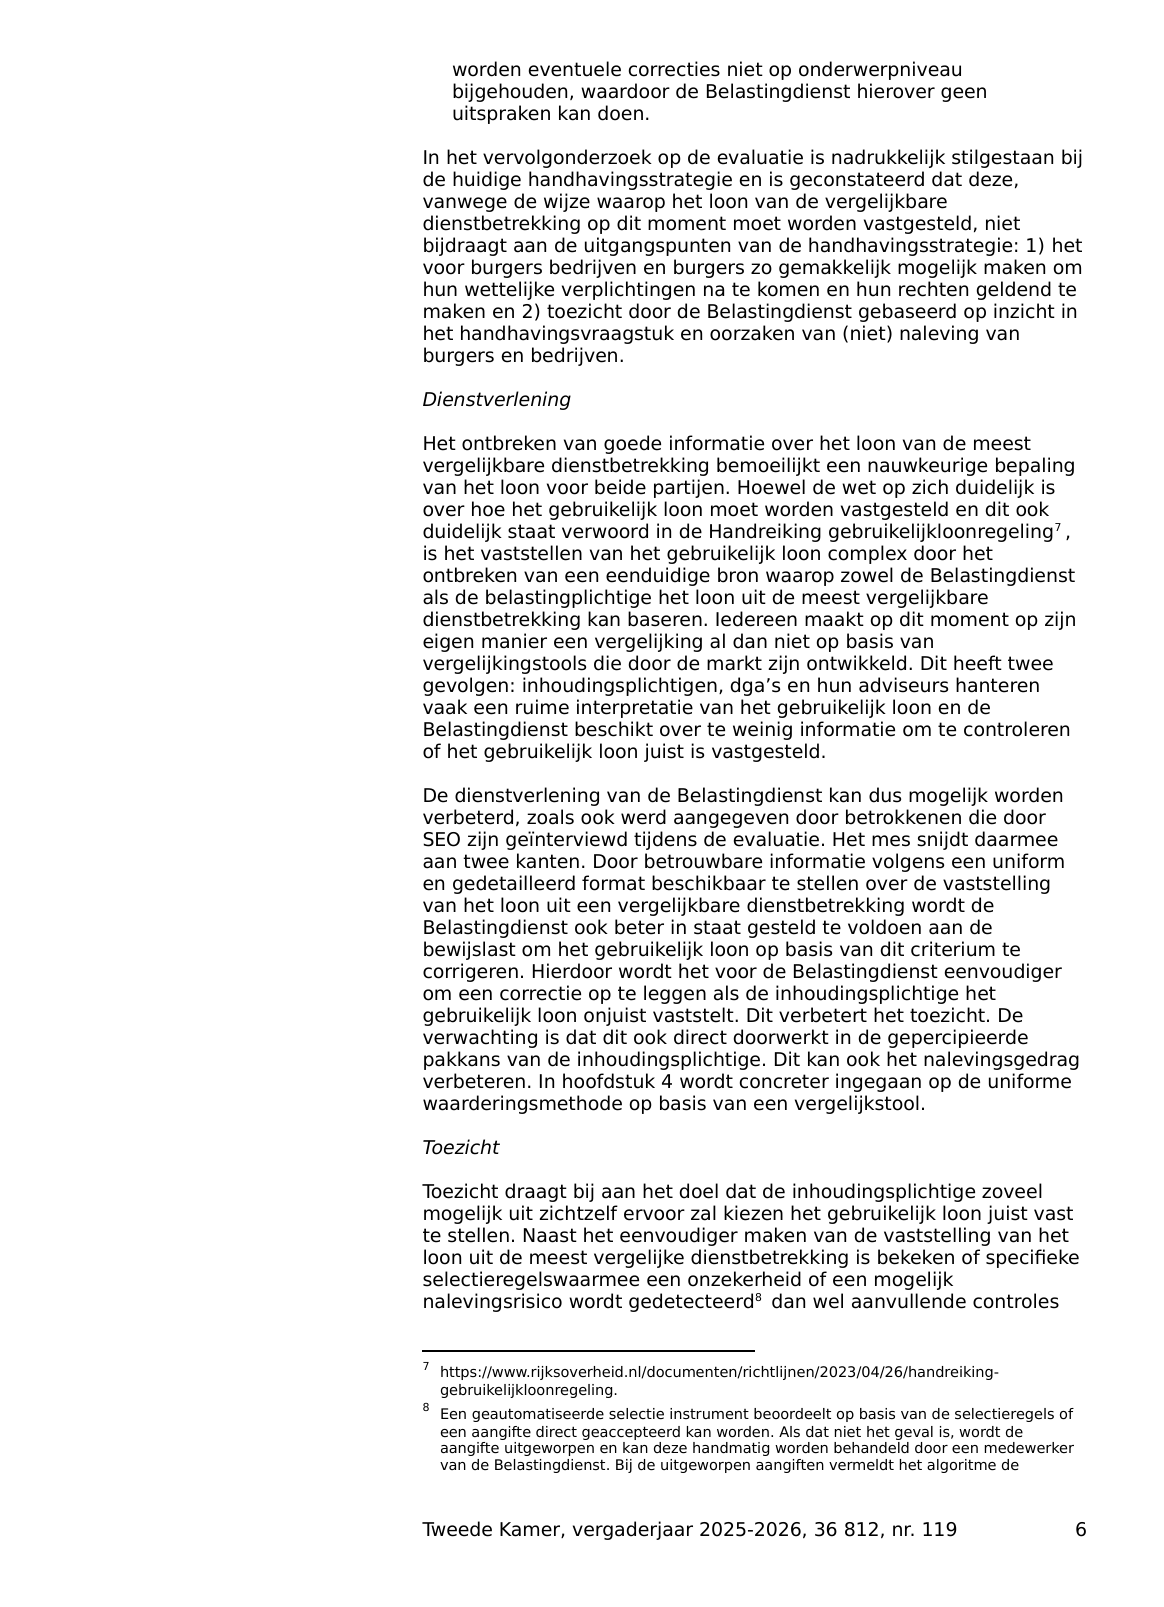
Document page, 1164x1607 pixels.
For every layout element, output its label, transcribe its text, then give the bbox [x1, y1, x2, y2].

text Toezicht draagt bij aan het doel dat de inhoudingsplichtige zoveel mogelijk uit zichtzelf ervoor zal kiezen het gebruikelijk loon juist vast te stellen. Naast het eenvoudiger maken van de vaststelling van het loon uit de meest vergelijke dienstbetrekking is bekeken of specifieke selectieregelswaarmee een onzekerheid of een mogelijk nalevingsrisico wordt gedetecteerd dan wel aanvullende controles [422, 1181, 1087, 1313]
text worden eventuele correcties niet op onderwerpniveau bijgehouden, waardoor de Belastingdienst hierover geen uitspraken kan doen. [452, 59, 1087, 125]
subtitle Dienstverlening [422, 389, 1087, 411]
text De dienstverlening van de Belastingdienst kan dus mogelijk worden verbeterd, zoals ook werd aangegeven door betrokkenen die door SEO zijn geïnterviewd tijdens de evaluatie. Het mes snijdt daarmee aan twee kanten. Door betrouwbare informatie volgens een uniform en gedetailleerd format beschikbaar te stellen over de vaststelling van het loon uit een vergelijkbare dienstbetrekking wordt de Belastingdienst ook beter in staat gesteld te voldoen aan de bewijslast om het gebruikelijk loon op basis van dit criterium te corrigeren. Hierdoor wordt het voor de Belastingdienst eenvoudiger om een correctie op te leggen als de inhoudingsplichtige het gebruikelijk loon onjuist vaststelt. Dit verbetert het toezicht. De verwachting is dat dit ook direct doorwerkt in de gepercipieerde pakkans van de inhoudingsplichtige. Dit kan ook het nalevingsgedrag verbeteren. In hoofdstuk 4 wordt concreter ingegaan op de uniforme waarderingsmethode op basis van een vergelijkstool. [422, 785, 1087, 1115]
text https://www.rijksoverheid.nl/documenten/richtlijnen/2023/04/26/handreiking-gebruikelijkloonregeling. [422, 1360, 1087, 1399]
text Het ontbreken van goede informatie over het loon van de meest vergelijkbare dienstbetrekking bemoeilijkt een nauwkeurige bepaling van het loon voor beide partijen. Hoewel de wet op zich duidelijk is over hoe het gebruikelijk loon moet worden vastgesteld en dit ook duidelijk staat verwoord in de Handreiking gebruikelijkloonregeling, is het vaststellen van het gebruikelijk loon complex door het ontbreken van een eenduidige bron waarop zowel de Belastingdienst als de belastingplichtige het loon uit de meest vergelijkbare dienstbetrekking kan baseren. Iedereen maakt op dit moment op zijn eigen manier een vergelijking al dan niet op basis van vergelijkingstools die door de markt zijn ontwikkeld. Dit heeft twee gevolgen: inhoudingsplichtigen, dga’s en hun adviseurs hanteren vaak een ruime interpretatie van het gebruikelijk loon en de Belastingdienst beschikt over te weinig informatie om te controleren of het gebruikelijk loon juist is vastgesteld. [422, 433, 1087, 763]
text Een geautomatiseerde selectie instrument beoordeelt op basis van de selectieregels of een aangifte direct geaccepteerd kan worden. Als dat niet het geval is, wordt de aangifte uitgeworpen en kan deze handmatig worden behandeld door een medewerker van de Belastingdienst. Bij de uitgeworpen aangiften vermeldt het algoritme de [422, 1402, 1087, 1474]
subtitle Toezicht [422, 1137, 1087, 1159]
text In het vervolgonderzoek op de evaluatie is nadrukkelijk stilgestaan bij de huidige handhavingsstrategie en is geconstateerd dat deze, vanwege de wijze waarop het loon van de vergelijkbare dienstbetrekking op dit moment moet worden vastgesteld, niet bijdraagt aan de uitgangspunten van de handhavingsstrategie: 1) het voor burgers bedrijven en burgers zo gemakkelijk mogelijk maken om hun wettelijke verplichtingen na te komen en hun rechten geldend te maken en 2) toezicht door de Belastingdienst gebaseerd op inzicht in het handhavingsvraagstuk en oorzaken van (niet) naleving van burgers en bedrijven. [422, 147, 1087, 367]
